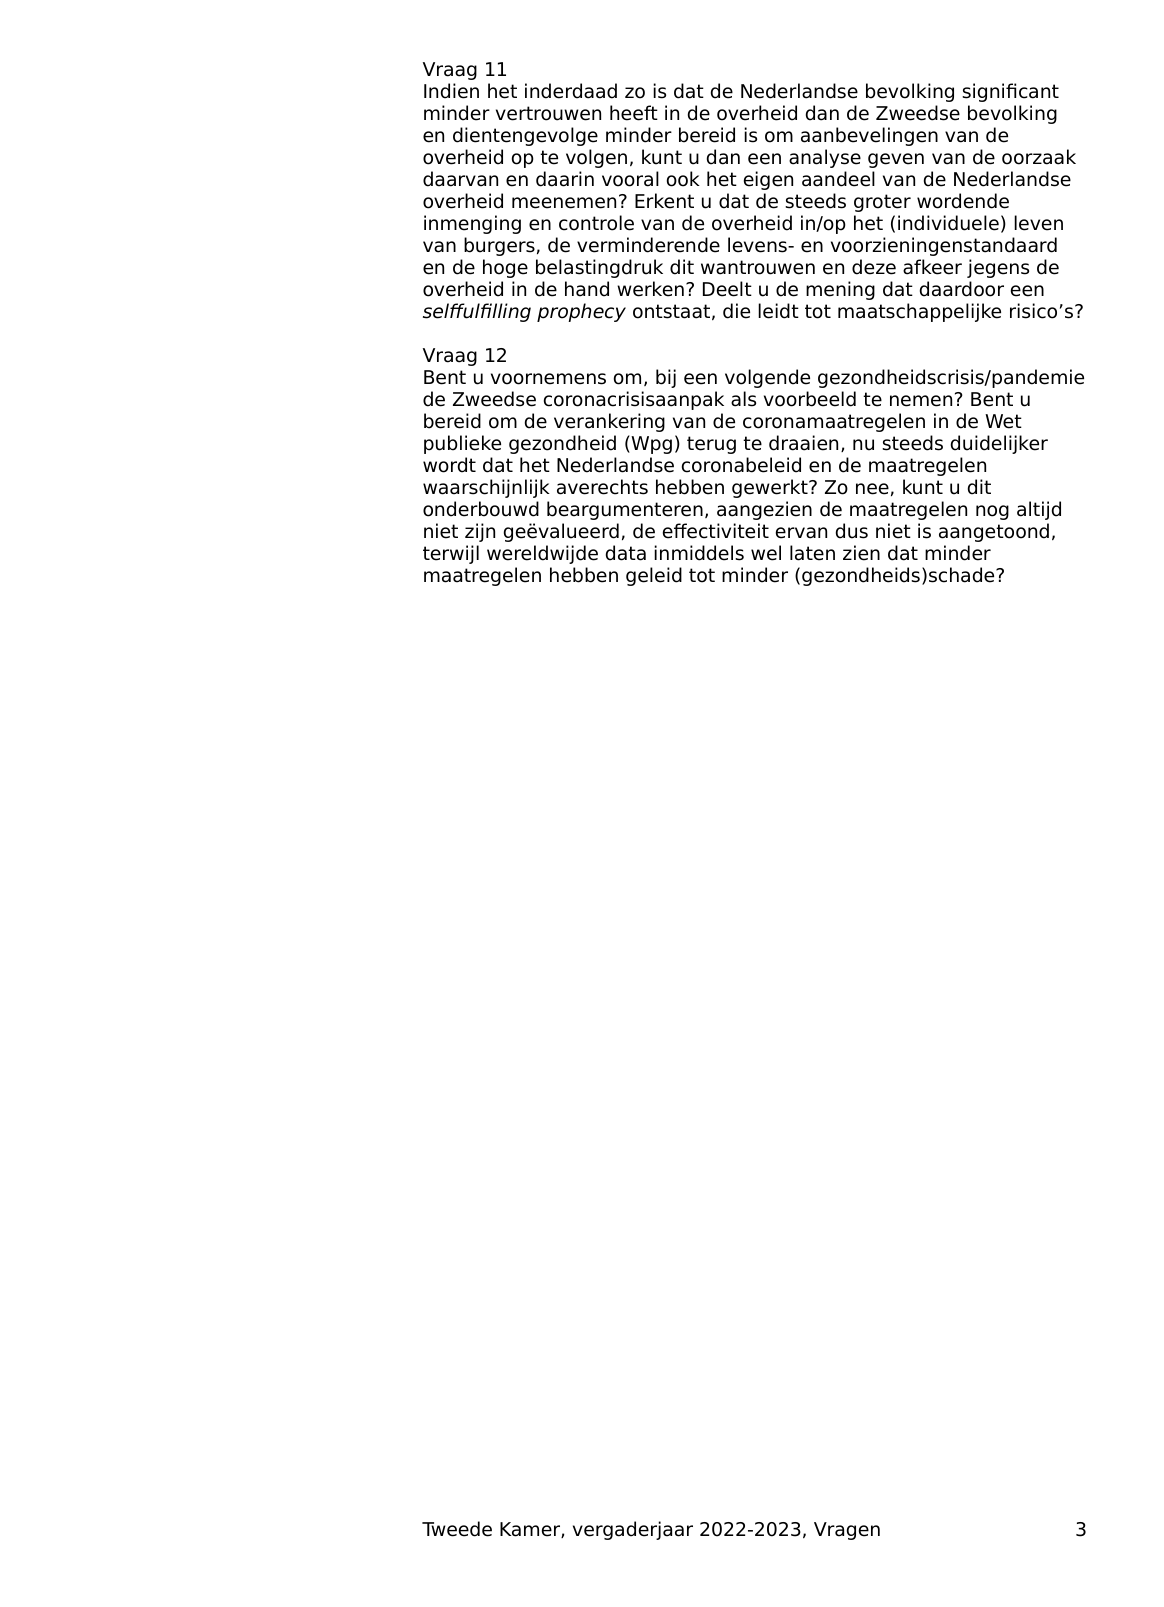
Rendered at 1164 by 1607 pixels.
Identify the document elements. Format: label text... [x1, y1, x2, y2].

text Vraag 12 [422, 345, 1087, 367]
text Bent u voornemens om, bij een volgende gezondheidscrisis/pandemie de Zweedse coronacrisisaanpak als voorbeeld te nemen? Bent u bereid om de verankering van de coronamaatregelen in de Wet publieke gezondheid (Wpg) terug te draaien, nu steeds duidelijker wordt dat het Nederlandse coronabeleid en de maatregelen waarschijnlijk averechts hebben gewerkt? Zo nee, kunt u dit onderbouwd beargumenteren, aangezien de maatregelen nog altijd niet zijn geëvalueerd, de effectiviteit ervan dus niet is aangetoond, terwijl wereldwijde data inmiddels wel laten zien dat minder maatregelen hebben geleid tot minder (gezondheids)schade? [422, 367, 1087, 587]
text Indien het inderdaad zo is dat de Nederlandse bevolking significant minder vertrouwen heeft in de overheid dan de Zweedse bevolking en dientengevolge minder bereid is om aanbevelingen van de overheid op te volgen, kunt u dan een analyse geven van de oorzaak daarvan en daarin vooral ook het eigen aandeel van de Nederlandse overheid meenemen? Erkent u dat de steeds groter wordende inmenging en controle van de overheid in/op het (individuele) leven van burgers, de verminderende levens- en voorzieningenstandaard en de hoge belastingdruk dit wantrouwen en deze afkeer jegens de overheid in de hand werken? Deelt u de mening dat daardoor een selffulfilling prophecy ontstaat, die leidt tot maatschappelijke risico’s? [422, 81, 1087, 323]
text Vraag 11 [422, 59, 1087, 81]
